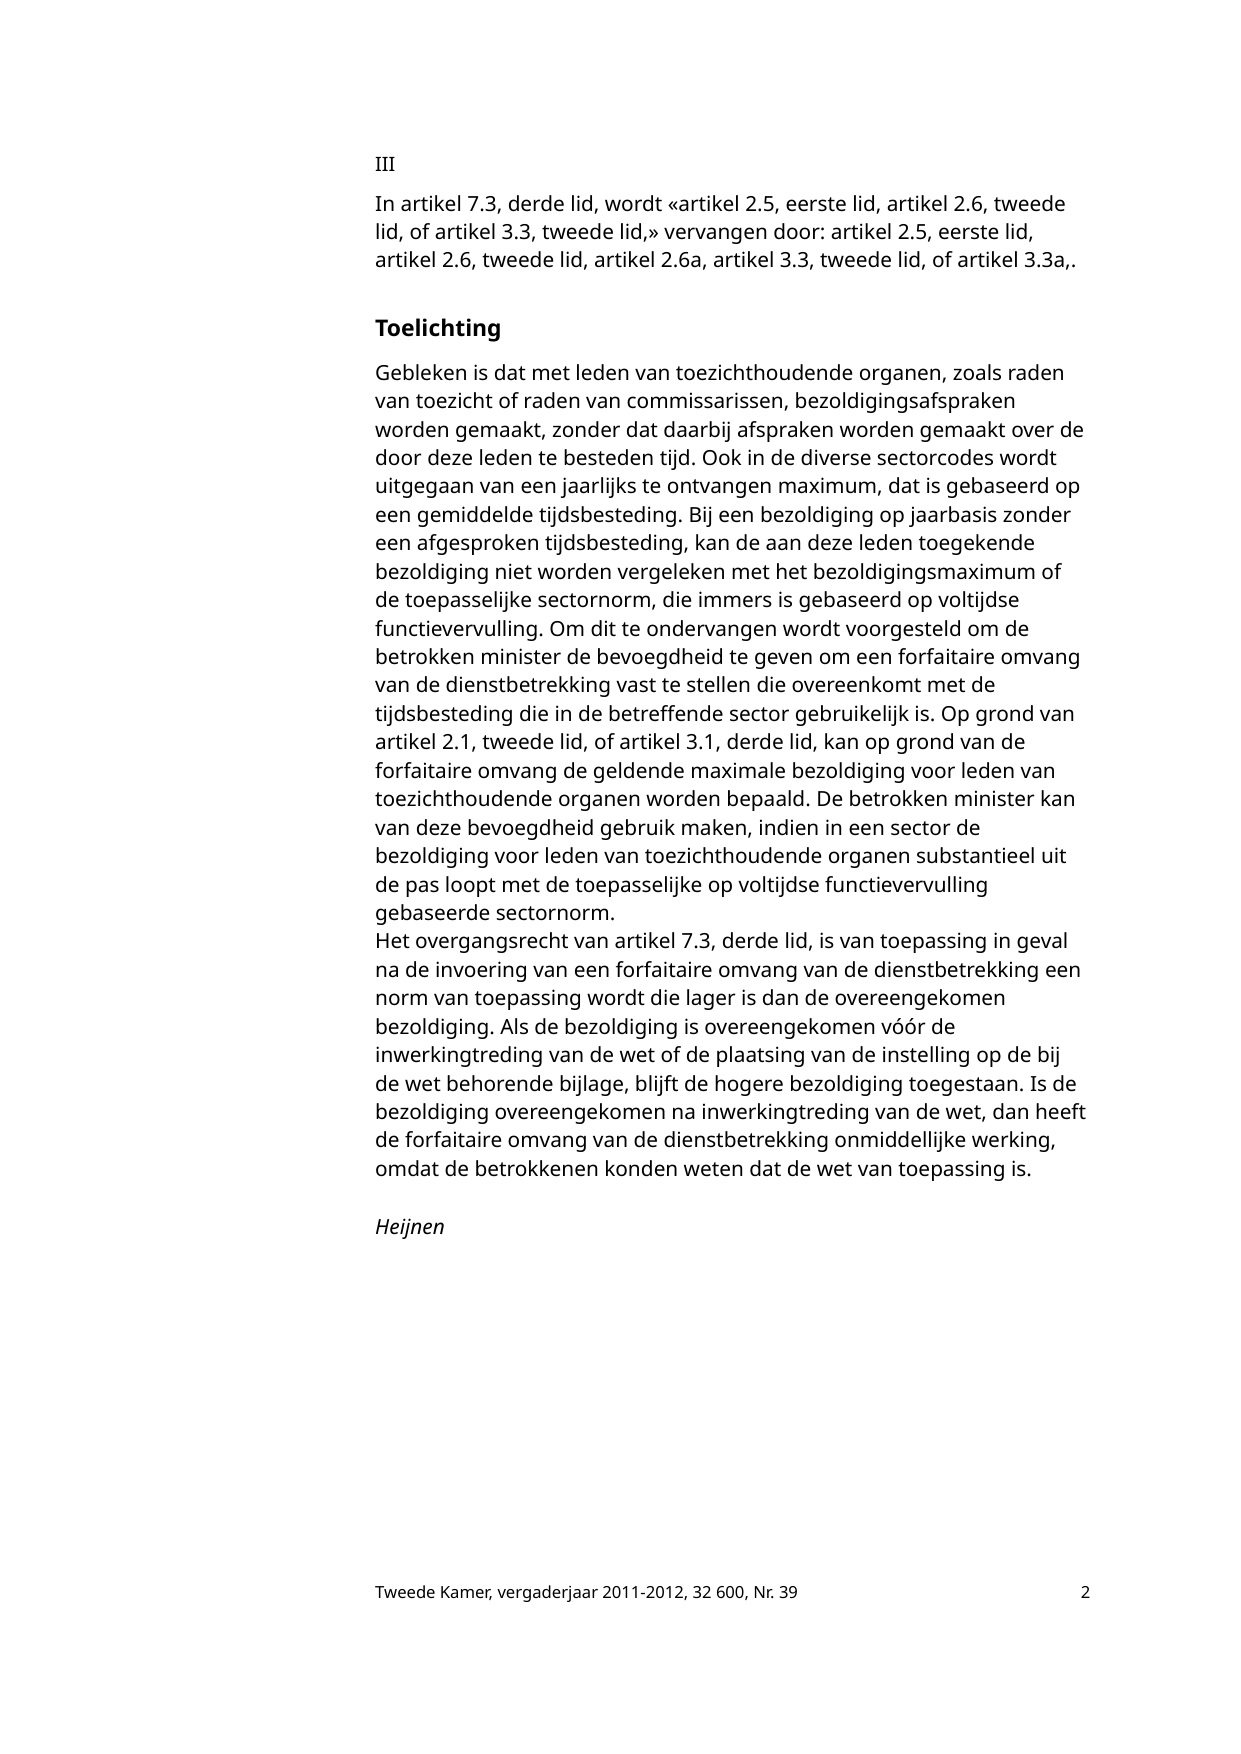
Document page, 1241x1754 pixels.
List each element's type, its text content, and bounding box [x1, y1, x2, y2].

text In artikel 7.3, derde lid, wordt «artikel 2.5, eerste lid, artikel 2.6, tweede lid, of artikel 3.3, tweede lid,» vervangen door: artikel 2.5, eerste lid, artikel 2.6, tweede lid, artikel 2.6a, artikel 3.3, tweede lid, of artikel 3.3a,. [375, 189, 1090, 274]
text Het overgangsrecht van artikel 7.3, derde lid, is van toepassing in geval na de invoering van een forfaitaire omvang van de dienstbetrekking een norm van toepassing wordt die lager is dan de overeengekomen bezoldiging. Als de bezoldiging is overeengekomen vóór de inwerkingtreding van de wet of de plaatsing van de instelling op de bij de wet behorende bijlage, blijft de hogere bezoldiging toegestaan. Is de bezoldiging overeengekomen na inwerkingtreding van de wet, dan heeft de forfaitaire omvang van de dienstbetrekking onmiddellijke werking, omdat de betrokkenen konden weten dat de wet van toepassing is. [375, 927, 1090, 1182]
text III [375, 150, 1090, 177]
text Gebleken is dat met leden van toezichthoudende organen, zoals raden van toezicht of raden van commissarissen, bezoldigingsafspraken worden gemaakt, zonder dat daarbij afspraken worden gemaakt over de door deze leden te besteden tijd. Ook in de diverse sectorcodes wordt uitgegaan van een jaarlijks te ontvangen maximum, dat is gebaseerd op een gemiddelde tijdsbesteding. Bij een bezoldiging op jaarbasis zonder een afgesproken tijdsbesteding, kan de aan deze leden toegekende bezoldiging niet worden vergeleken met het bezoldigingsmaximum of de toepasselijke sectornorm, die immers is gebaseerd op voltijdse functievervulling. Om dit te ondervangen wordt voorgesteld om de betrokken minister de bevoegdheid te geven om een forfaitaire omvang van de dienstbetrekking vast te stellen die overeenkomt met de tijdsbesteding die in de betreffende sector gebruikelijk is. Op grond van artikel 2.1, tweede lid, of artikel 3.1, derde lid, kan op grond van de forfaitaire omvang de geldende maximale bezoldiging voor leden van toezichthoudende organen worden bepaald. De betrokken minister kan van deze bevoegdheid gebruik maken, indien in een sector de bezoldiging voor leden van toezichthoudende organen substantieel uit de pas loopt met de toepasselijke op voltijdse functievervulling gebaseerde sectornorm. [375, 358, 1090, 927]
text Heijnen [375, 1212, 1090, 1241]
subtitle Toelichting [375, 312, 1090, 343]
